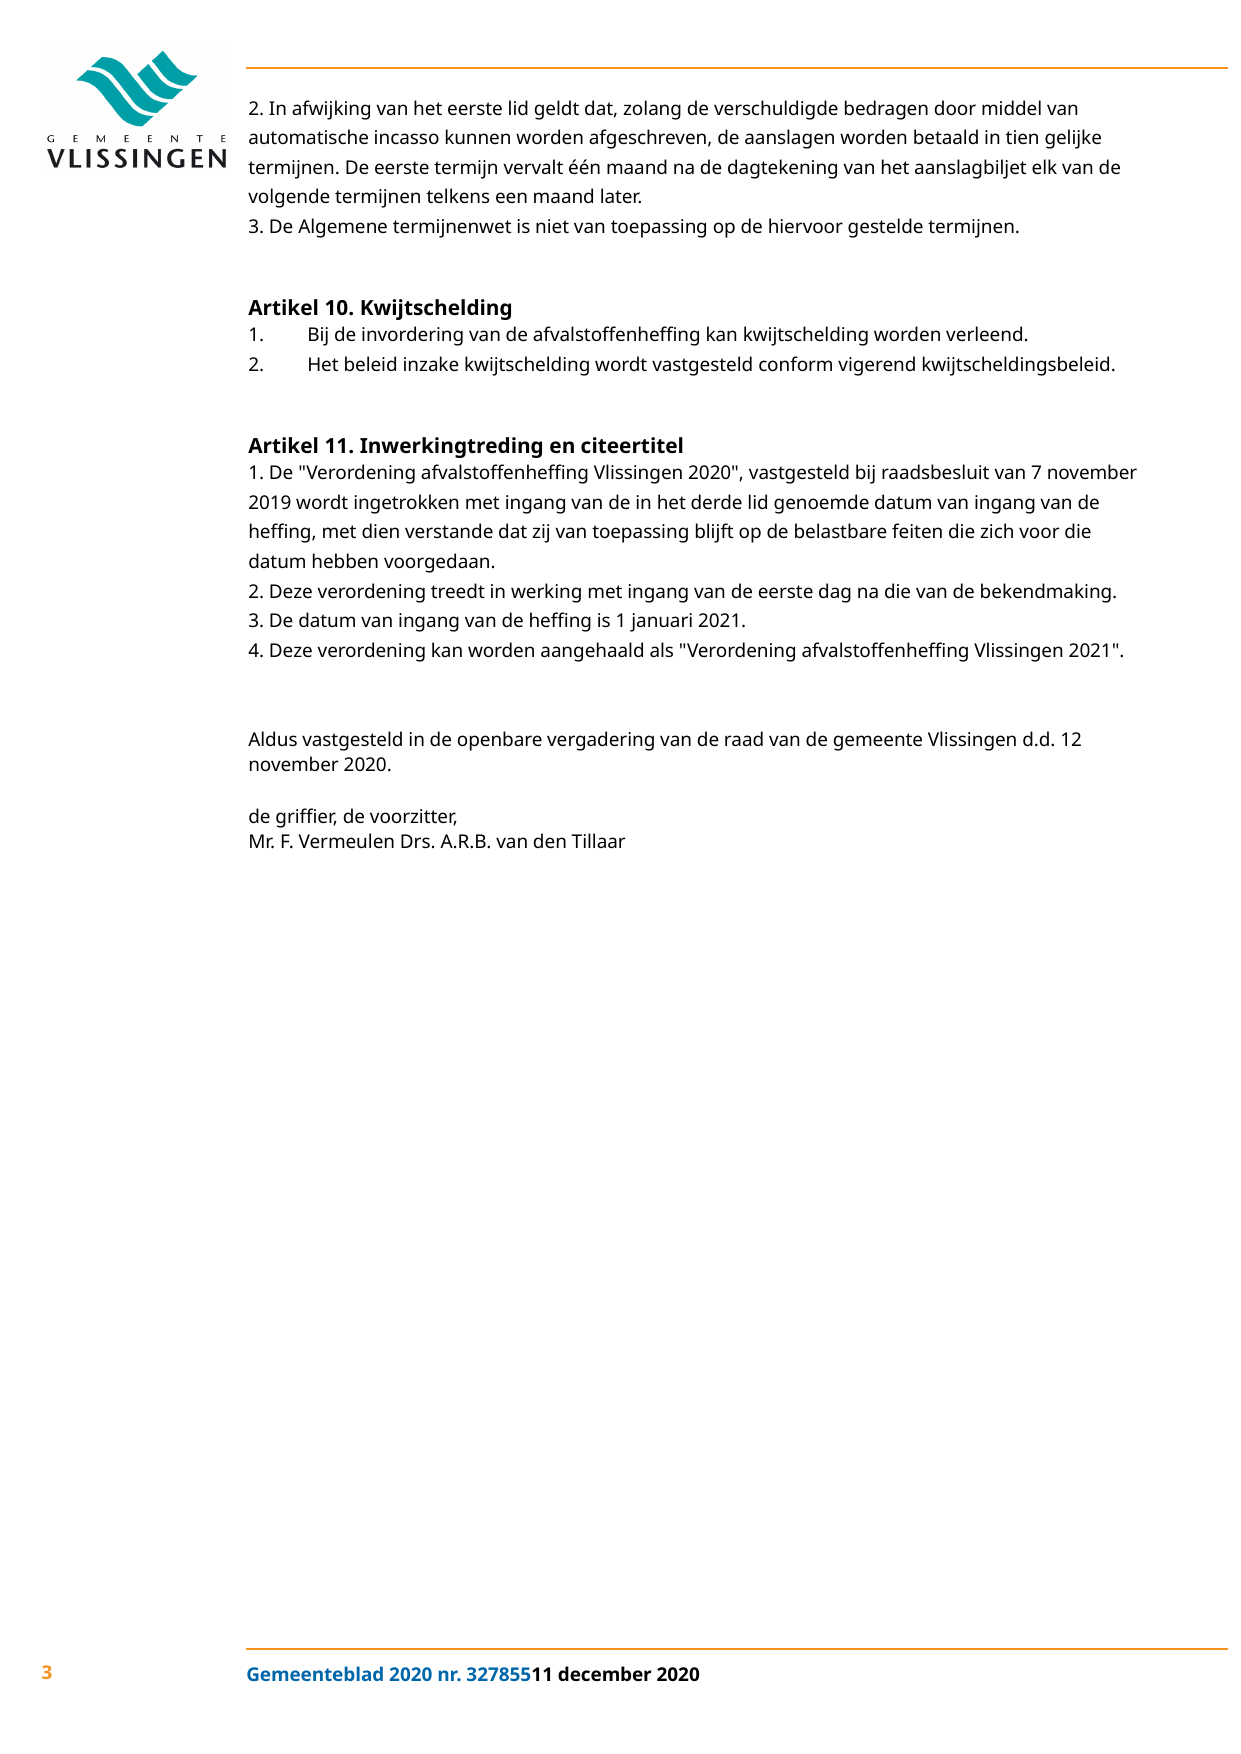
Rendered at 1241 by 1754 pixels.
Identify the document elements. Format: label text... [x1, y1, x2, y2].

text Artikel 10. Kwijtschelding [248, 293, 1152, 322]
list Bij de invordering van de afvalstoffenheffing kan kwijtschelding worden verleend. [248, 322, 1152, 347]
text 3. De datum van ingang van de heffing is 1 januari 2021. [248, 607, 1152, 633]
text 3. De Algemene termijnenwet is niet van toepassing op de hiervoor gestelde termijnen. [248, 213, 1152, 239]
list Het beleid inzake kwijtschelding wordt vastgesteld conform vigerend kwijtscheldingsbeleid. [248, 351, 1152, 377]
text 1. De "Verordening afvalstoffenheffing Vlissingen 2020", vastgesteld bij raadsbesluit van 7 november 2019 wordt ingetrokken met ingang van de in het derde lid genoemde datum van ingang van de heffing, met dien verstande dat zij van toepassing blijft op de belastbare feiten die zich voor die datum hebben voorgedaan. [248, 459, 1152, 574]
text 4. Deze verordening kan worden aangehaald als "Verordening afvalstoffenheffing Vlissingen 2021". [248, 637, 1152, 663]
text Artikel 11. Inwerkingtreding en citeertitel [248, 431, 1152, 459]
text 2. Deze verordening treedt in werking met ingang van de eerste dag na die van de bekendmaking. [248, 578, 1152, 604]
text Aldus vastgesteld in de openbare vergadering van de raad van de gemeente Vlissingen d.d. 12 november 2020. [248, 726, 1152, 777]
text Mr. F. Vermeulen Drs. A.R.B. van den Tillaar [248, 829, 1152, 854]
text 2. In afwijking van het eerste lid geldt dat, zolang de verschuldigde bedragen door middel van automatische incasso kunnen worden afgeschreven, de aanslagen worden betaald in tien gelijke termijnen. De eerste termijn vervalt één maand na de dagtekening van het aanslagbiljet elk van de volgende termijnen telkens een maand later. [248, 95, 1152, 209]
picture [41, 47, 231, 172]
text de griffier, de voorzitter, [248, 803, 1152, 829]
